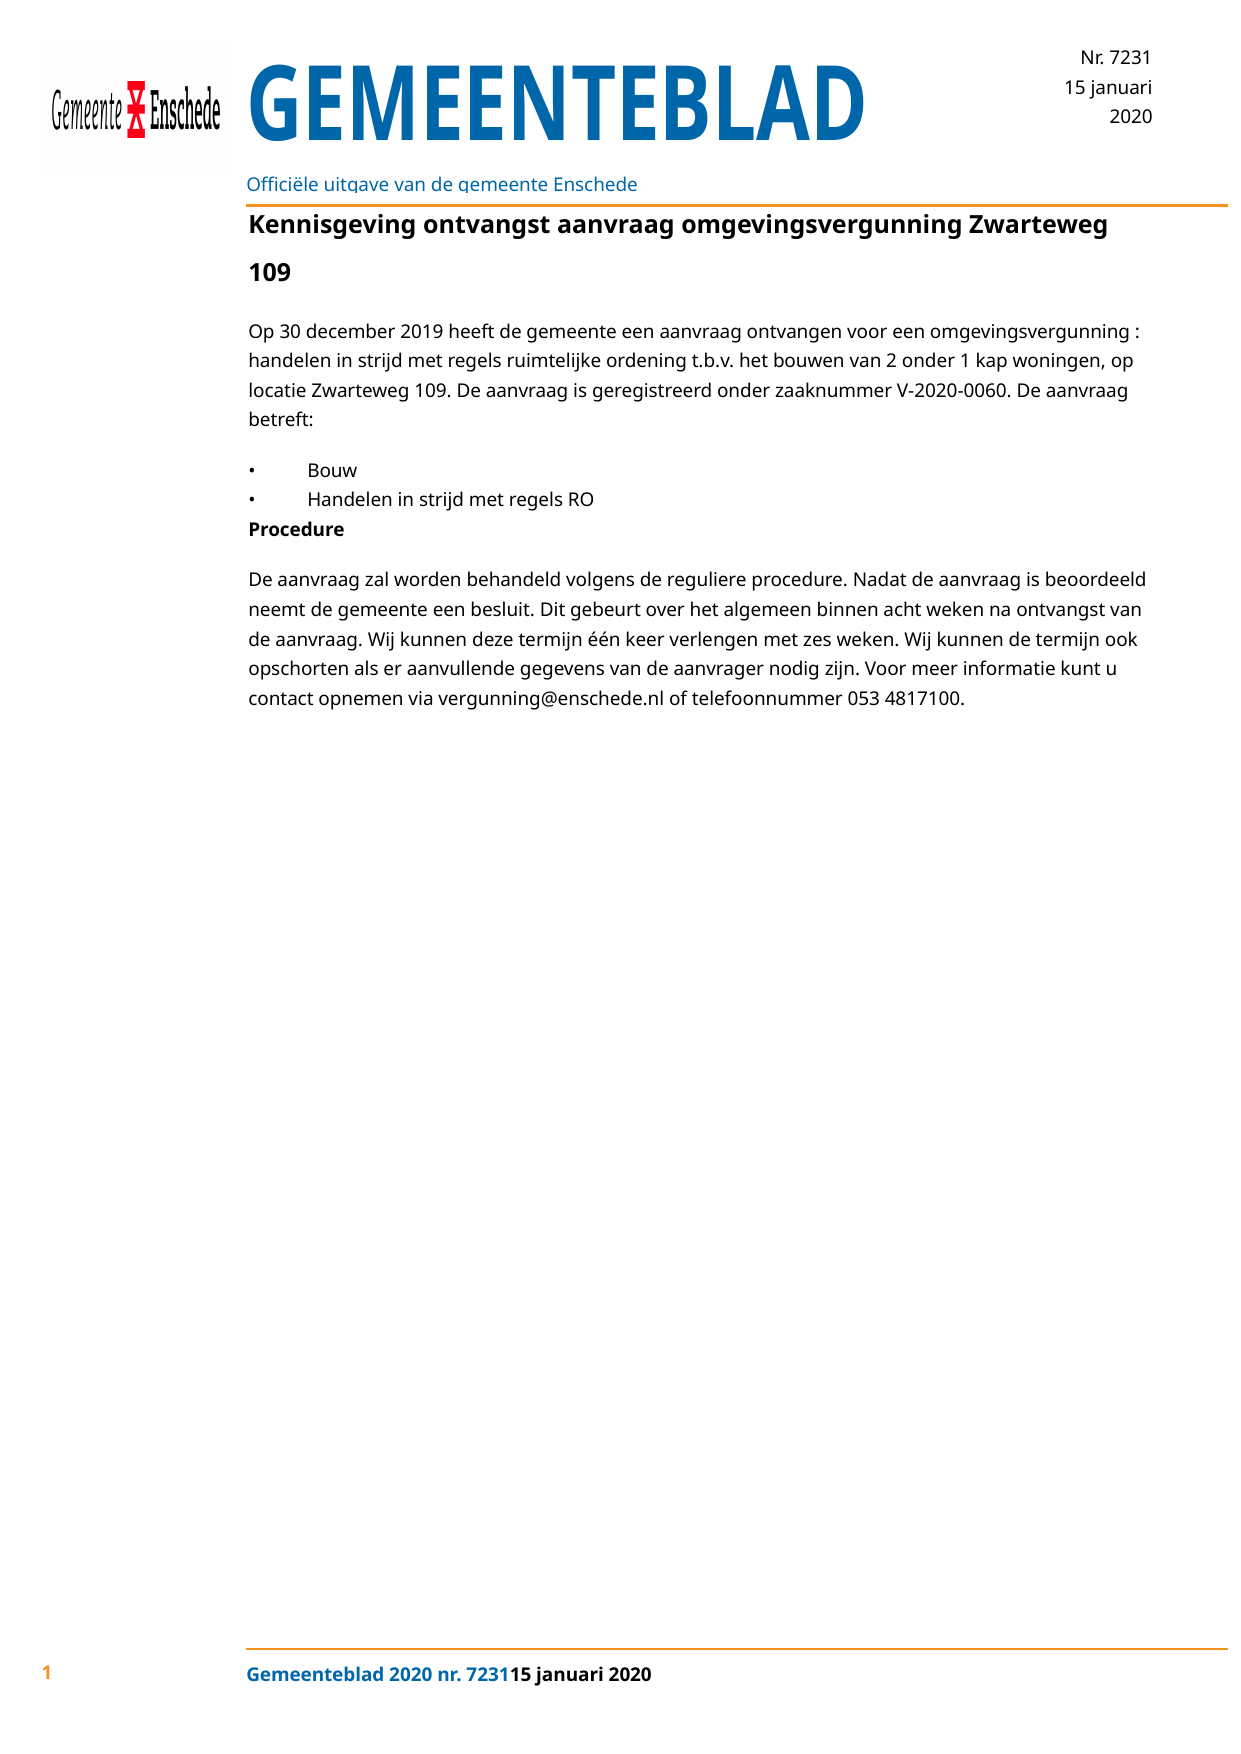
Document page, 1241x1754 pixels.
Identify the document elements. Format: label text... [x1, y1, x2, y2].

text Procedure [248, 516, 1152, 542]
list Handelen in strijd met regels RO [248, 487, 1152, 512]
text De aanvraag zal worden behandeld volgens de reguliere procedure. Nadat de aanvraag is beoordeeld neemt de gemeente een besluit. Dit gebeurt over het algemeen binnen acht weken na ontvangst van de aanvraag. Wij kunnen deze termijn één keer verlengen met zes weken. Wij kunnen de termijn ook opschorten als er aanvullende gegevens van de aanvrager nodig zijn. Voor meer informatie kunt u contact opnemen via vergunning@enschede.nl of telefoonnummer 053 4817100. [248, 567, 1152, 711]
list Bouw [248, 457, 1152, 483]
text Op 30 december 2019 heeft de gemeente een aanvraag ontvangen voor een omgevingsvergunning : handelen in strijd met regels ruimtelijke ordening t.b.v. het bouwen van 2 onder 1 kap woningen, op locatie Zwarteweg 109. De aanvraag is geregistreerd onder zaaknummer V-2020-0060. De aanvraag betreft: [248, 318, 1152, 432]
picture [41, 47, 231, 172]
text Kennisgeving ontvangst aanvraag omgevingsvergunning Zwarteweg 109 [248, 207, 1152, 288]
